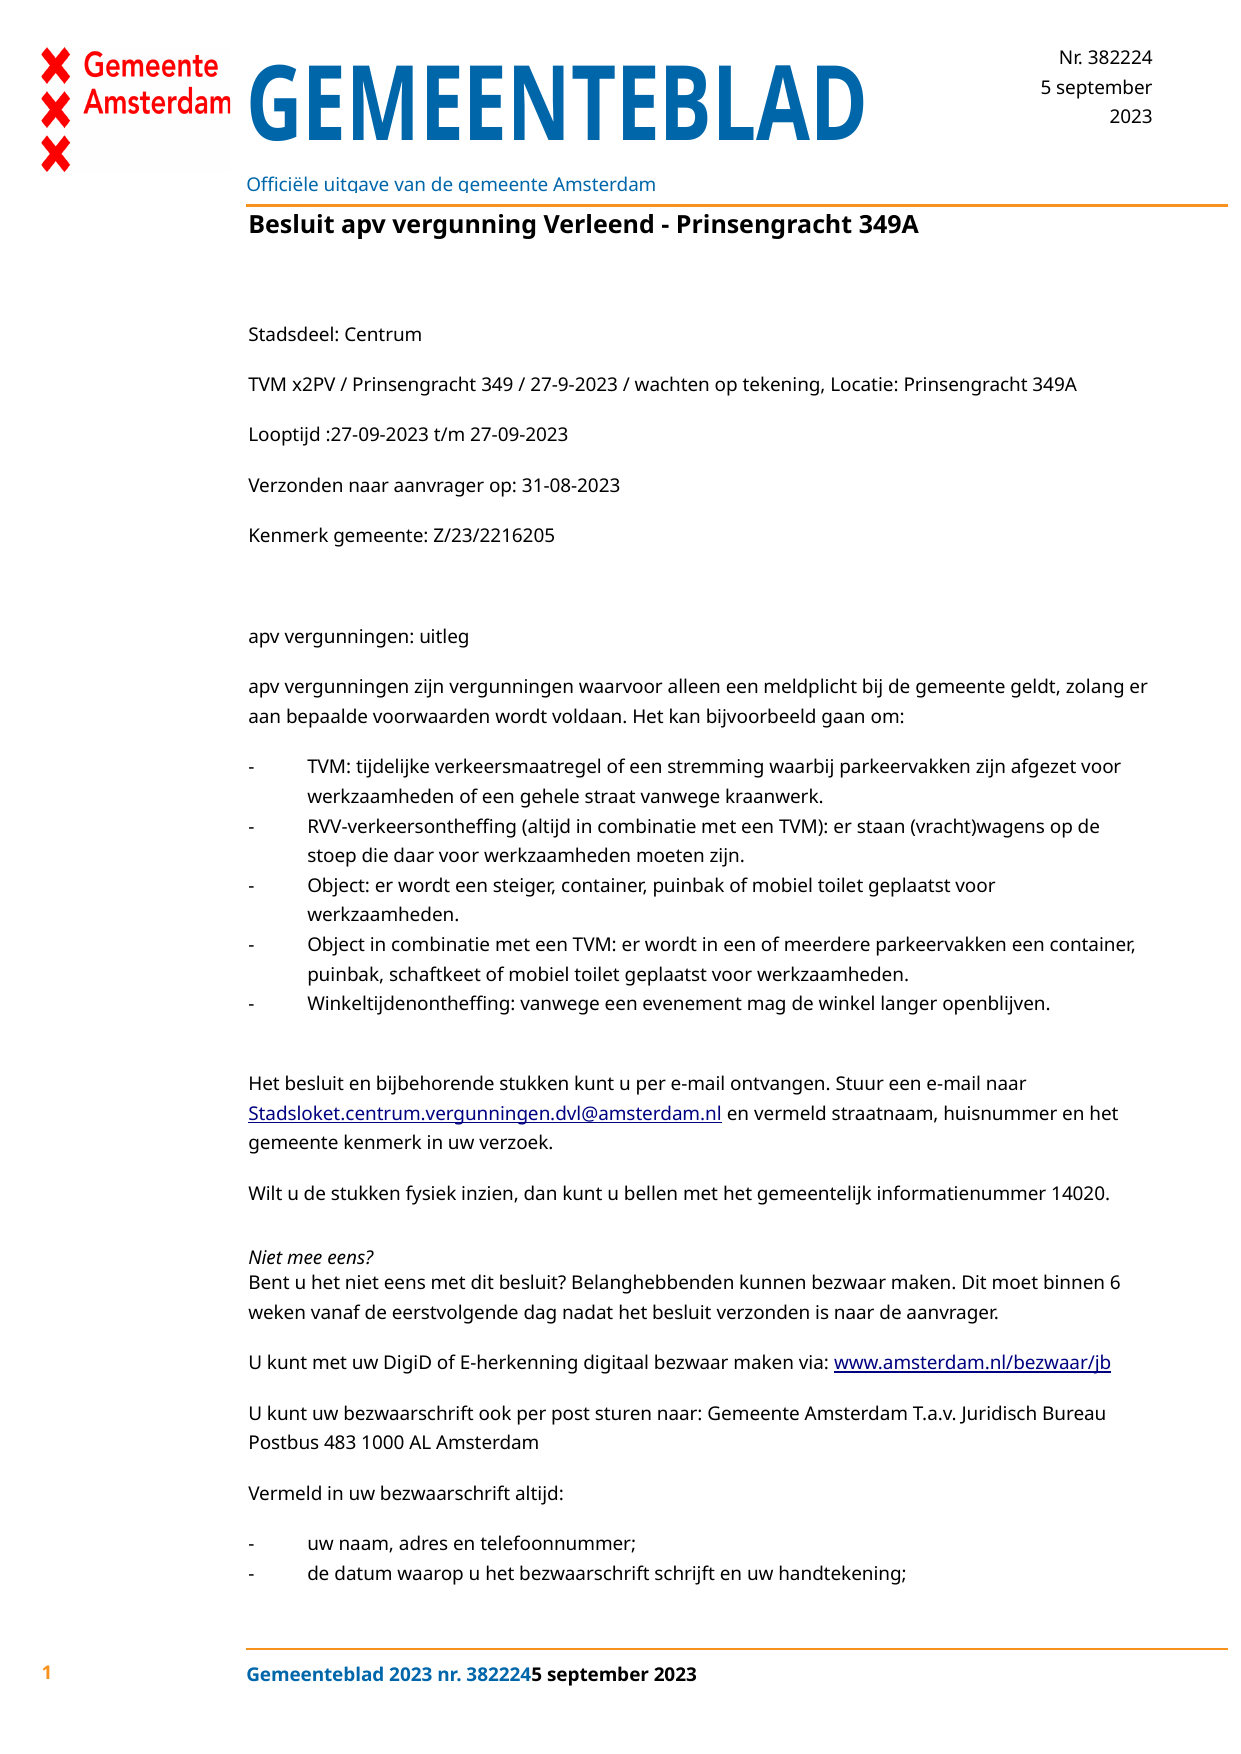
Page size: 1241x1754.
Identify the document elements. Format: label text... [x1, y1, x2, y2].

text Looptijd :27-09-2023 t/m 27-09-2023 [248, 422, 1152, 447]
text apv vergunningen: uitleg [248, 623, 1152, 649]
list de datum waarop u het bezwaarschrift schrijft en uw handtekening; [248, 1560, 1152, 1586]
text Besluit apv vergunning Verleend - Prinsengracht 349A [248, 207, 1152, 241]
text U kunt met uw DigiD of E-herkenning digitaal bezwaar maken via: www.amsterdam.nl/bezwaar/jb [248, 1349, 1152, 1375]
picture [41, 47, 231, 172]
text TVM x2PV / Prinsengracht 349 / 27-9-2023 / wachten op tekening, Locatie: Prinsengracht 349A [248, 371, 1152, 397]
list uw naam, adres en telefoonnummer; [248, 1530, 1152, 1556]
text Wilt u de stukken fysiek inzien, dan kunt u bellen met het gemeentelijk informatienummer 14020. [248, 1180, 1152, 1206]
list TVM: tijdelijke verkeersmaatregel of een stremming waarbij parkeervakken zijn afgezet voor werkzaamheden of een gehele straat vanwege kraanwerk. [248, 754, 1152, 809]
list Object in combinatie met een TVM: er wordt in een of meerdere parkeervakken een container, puinbak, schaftkeet of mobiel toilet geplaatst voor werkzaamheden. [248, 931, 1152, 986]
text Vermeld in uw bezwaarschrift altijd: [248, 1480, 1152, 1506]
text U kunt uw bezwaarschrift ook per post sturen naar: Gemeente Amsterdam T.a.v. Juridisch Bureau Postbus 483 1000 AL Amsterdam [248, 1400, 1152, 1455]
list Winkeltijdenontheffing: vanwege een evenement mag de winkel langer openblijven. [248, 990, 1152, 1016]
text Kenmerk gemeente: Z/23/2216205 [248, 522, 1152, 548]
text Stadsdeel: Centrum [248, 321, 1152, 346]
text Niet mee eens? [248, 1244, 1152, 1269]
text Bent u het niet eens met dit besluit? Belanghebbenden kunnen bezwaar maken. Dit moet binnen 6 weken vanaf de eerstvolgende dag nadat het besluit verzonden is naar de aanvrager. [248, 1269, 1152, 1325]
text apv vergunningen zijn vergunningen waarvoor alleen een meldplicht bij de gemeente geldt, zolang er aan bepaalde voorwaarden wordt voldaan. Het kan bijvoorbeeld gaan om: [248, 674, 1152, 729]
text Verzonden naar aanvrager op: 31-08-2023 [248, 472, 1152, 498]
text Het besluit en bijbehorende stukken kunt u per e-mail ontvangen. Stuur een e-mail naar Stadsloket.centrum.vergunningen.dvl@amsterdam.nl en vermeld straatnaam, huisnummer en het gemeente kenmerk in uw verzoek. [248, 1070, 1152, 1155]
list Object: er wordt een steiger, container, puinbak of mobiel toilet geplaatst voor werkzaamheden. [248, 872, 1152, 927]
list RVV-verkeersontheffing (altijd in combinatie met een TVM): er staan (vracht)wagens op de stoep die daar voor werkzaamheden moeten zijn. [248, 813, 1152, 868]
